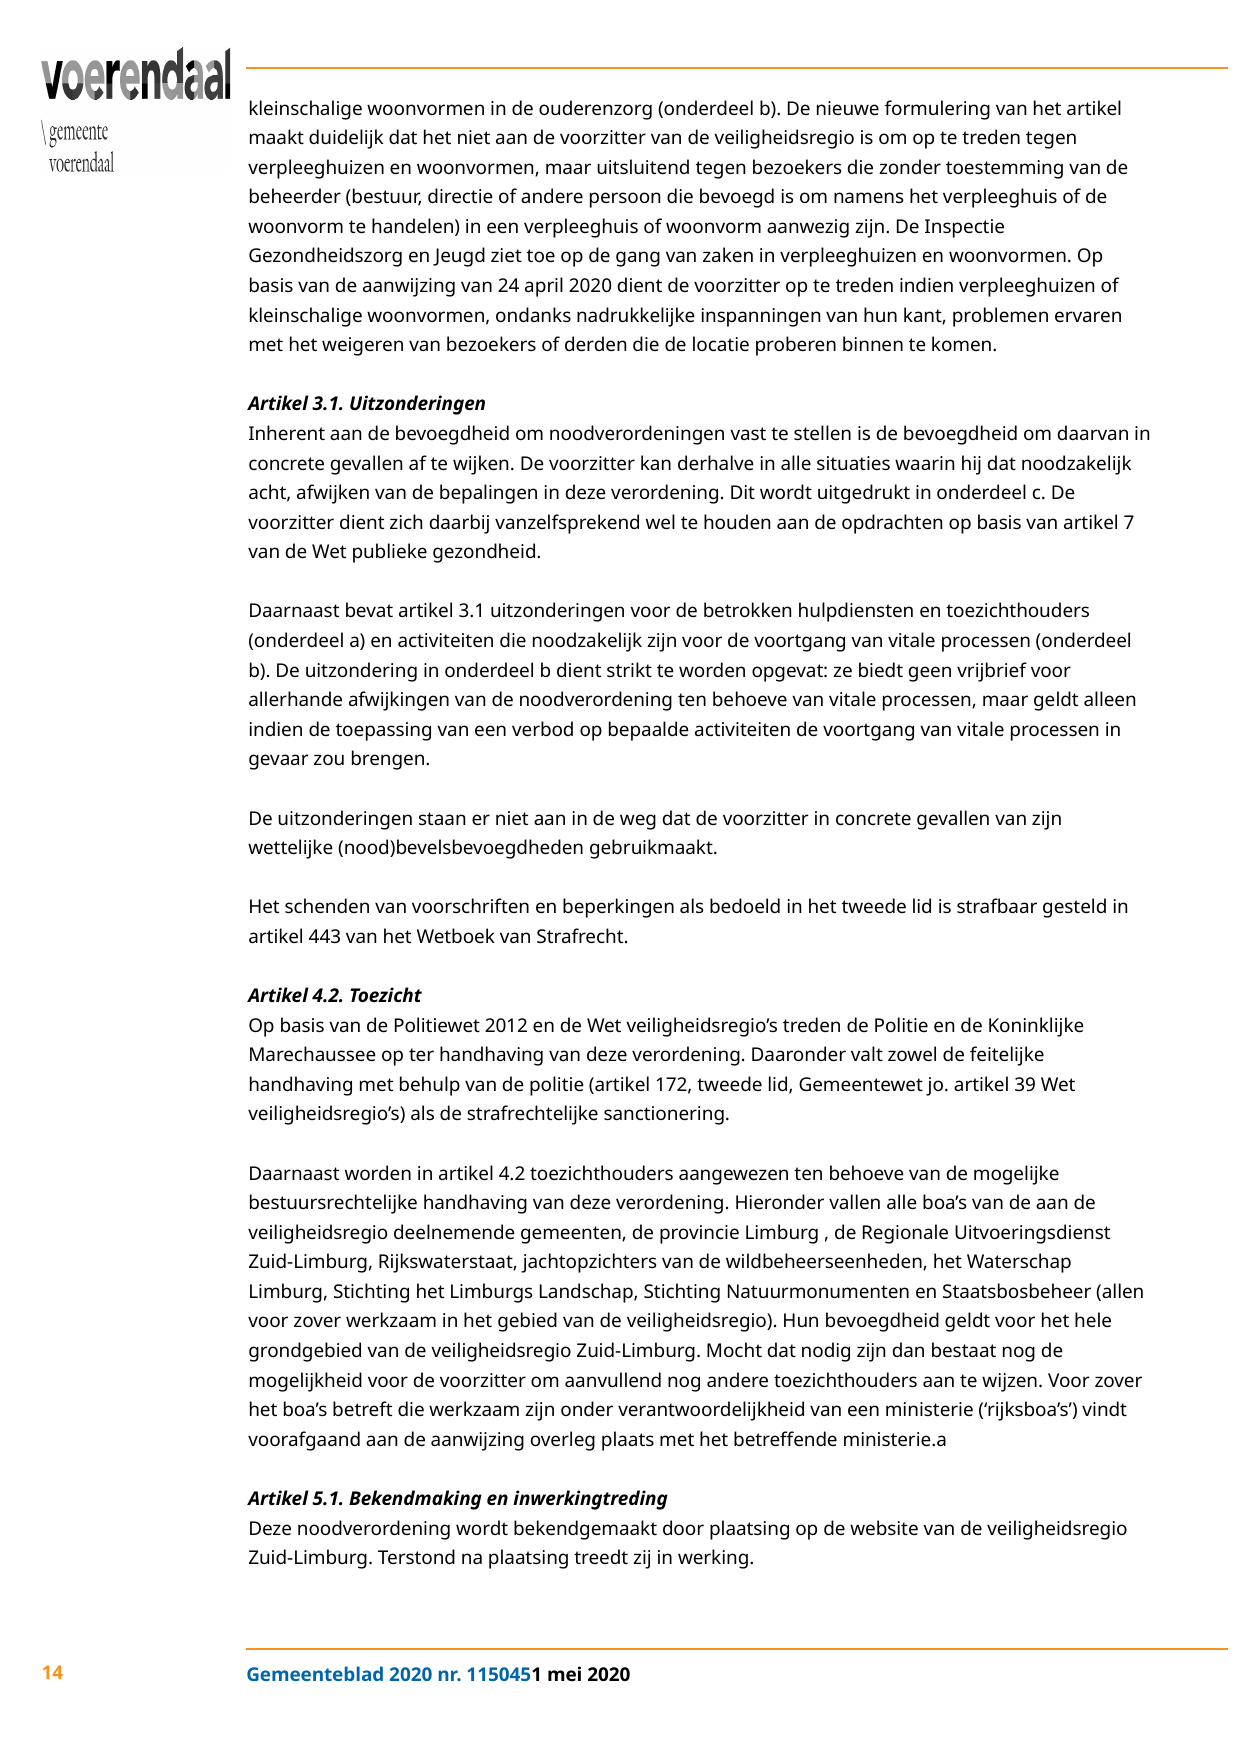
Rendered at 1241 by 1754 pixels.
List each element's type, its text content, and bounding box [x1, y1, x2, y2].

text Artikel 4.2. Toezicht [248, 982, 1152, 1008]
text Artikel 5.1. Bekendmaking en inwerkingtreding [248, 1485, 1152, 1511]
text Daarnaast bevat artikel 3.1 uitzonderingen voor de betrokken hulpdiensten en toezichthouders (onderdeel a) en activiteiten die noodzakelijk zijn voor de voortgang van vitale processen (onderdeel b). De uitzondering in onderdeel b dient strikt te worden opgevat: ze biedt geen vrijbrief voor allerhande afwijkingen van de noodverordening ten behoeve van vitale processen, maar geldt alleen indien de toepassing van een verbod op bepaalde activiteiten de voortgang van vitale processen in gevaar zou brengen. [248, 598, 1152, 771]
text Op basis van de Politiewet 2012 en de Wet veiligheidsregio’s treden de Politie en de Koninklijke Marechaussee op ter handhaving van deze verordening. Daaronder valt zowel de feitelijke handhaving met behulp van de politie (artikel 172, tweede lid, Gemeentewet jo. artikel 39 Wet veiligheidsregio’s) als de strafrechtelijke sanctionering. [248, 1012, 1152, 1126]
text Inherent aan de bevoegdheid om noodverordeningen vast te stellen is de bevoegdheid om daarvan in concrete gevallen af te wijken. De voorzitter kan derhalve in alle situaties waarin hij dat noodzakelijk acht, afwijken van de bepalingen in deze verordening. Dit wordt uitgedrukt in onderdeel c. De voorzitter dient zich daarbij vanzelfsprekend wel te houden aan de opdrachten op basis van artikel 7 van de Wet publieke gezondheid. [248, 420, 1152, 564]
picture [41, 47, 231, 172]
text Deze noodverordening wordt bekendgemaakt door plaatsing op de website van de veiligheidsregio Zuid-Limburg. Terstond na plaatsing treedt zij in werking. [248, 1515, 1152, 1570]
text Daarnaast worden in artikel 4.2 toezichthouders aangewezen ten behoeve van de mogelijke bestuursrechtelijke handhaving van deze verordening. Hieronder vallen alle boa’s van de aan de veiligheidsregio deelnemende gemeenten, de provincie Limburg , de Regionale Uitvoeringsdienst Zuid-Limburg, Rijkswaterstaat, jachtopzichters van de wildbeheerseenheden, het Waterschap Limburg, Stichting het Limburgs Landschap, Stichting Natuurmonumenten en Staatsbosbeheer (allen voor zover werkzaam in het gebied van de veiligheidsregio). Hun bevoegdheid geldt voor het hele grondgebied van de veiligheidsregio Zuid-Limburg. Mocht dat nodig zijn dan bestaat nog de mogelijkheid voor de voorzitter om aanvullend nog andere toezichthouders aan te wijzen. Voor zover het boa’s betreft die werkzaam zijn onder verantwoordelijkheid van een ministerie (‘rijksboa’s’) vindt voorafgaand aan de aanwijzing overleg plaats met het betreffende ministerie.a [248, 1160, 1152, 1452]
text Artikel 3.1. Uitzonderingen [248, 391, 1152, 416]
text Het schenden van voorschriften en beperkingen als bedoeld in het tweede lid is strafbaar gesteld in artikel 443 van het Wetboek van Strafrecht. [248, 893, 1152, 949]
text De uitzonderingen staan er niet aan in de weg dat de voorzitter in concrete gevallen van zijn wettelijke (nood)bevelsbevoegdheden gebruikmaakt. [248, 805, 1152, 860]
text kleinschalige woonvormen in de ouderenzorg (onderdeel b). De nieuwe formulering van het artikel maakt duidelijk dat het niet aan de voorzitter van de veiligheidsregio is om op te treden tegen verpleeghuizen en woonvormen, maar uitsluitend tegen bezoekers die zonder toestemming van de beheerder (bestuur, directie of andere persoon die bevoegd is om namens het verpleeghuis of de woonvorm te handelen) in een verpleeghuis of woonvorm aanwezig zijn. De Inspectie Gezondheidszorg en Jeugd ziet toe op de gang van zaken in verpleeghuizen en woonvormen. Op basis van de aanwijzing van 24 april 2020 dient de voorzitter op te treden indien verpleeghuizen of kleinschalige woonvormen, ondanks nadrukkelijke inspanningen van hun kant, problemen ervaren met het weigeren van bezoekers of derden die de locatie proberen binnen te komen. [248, 95, 1152, 357]
